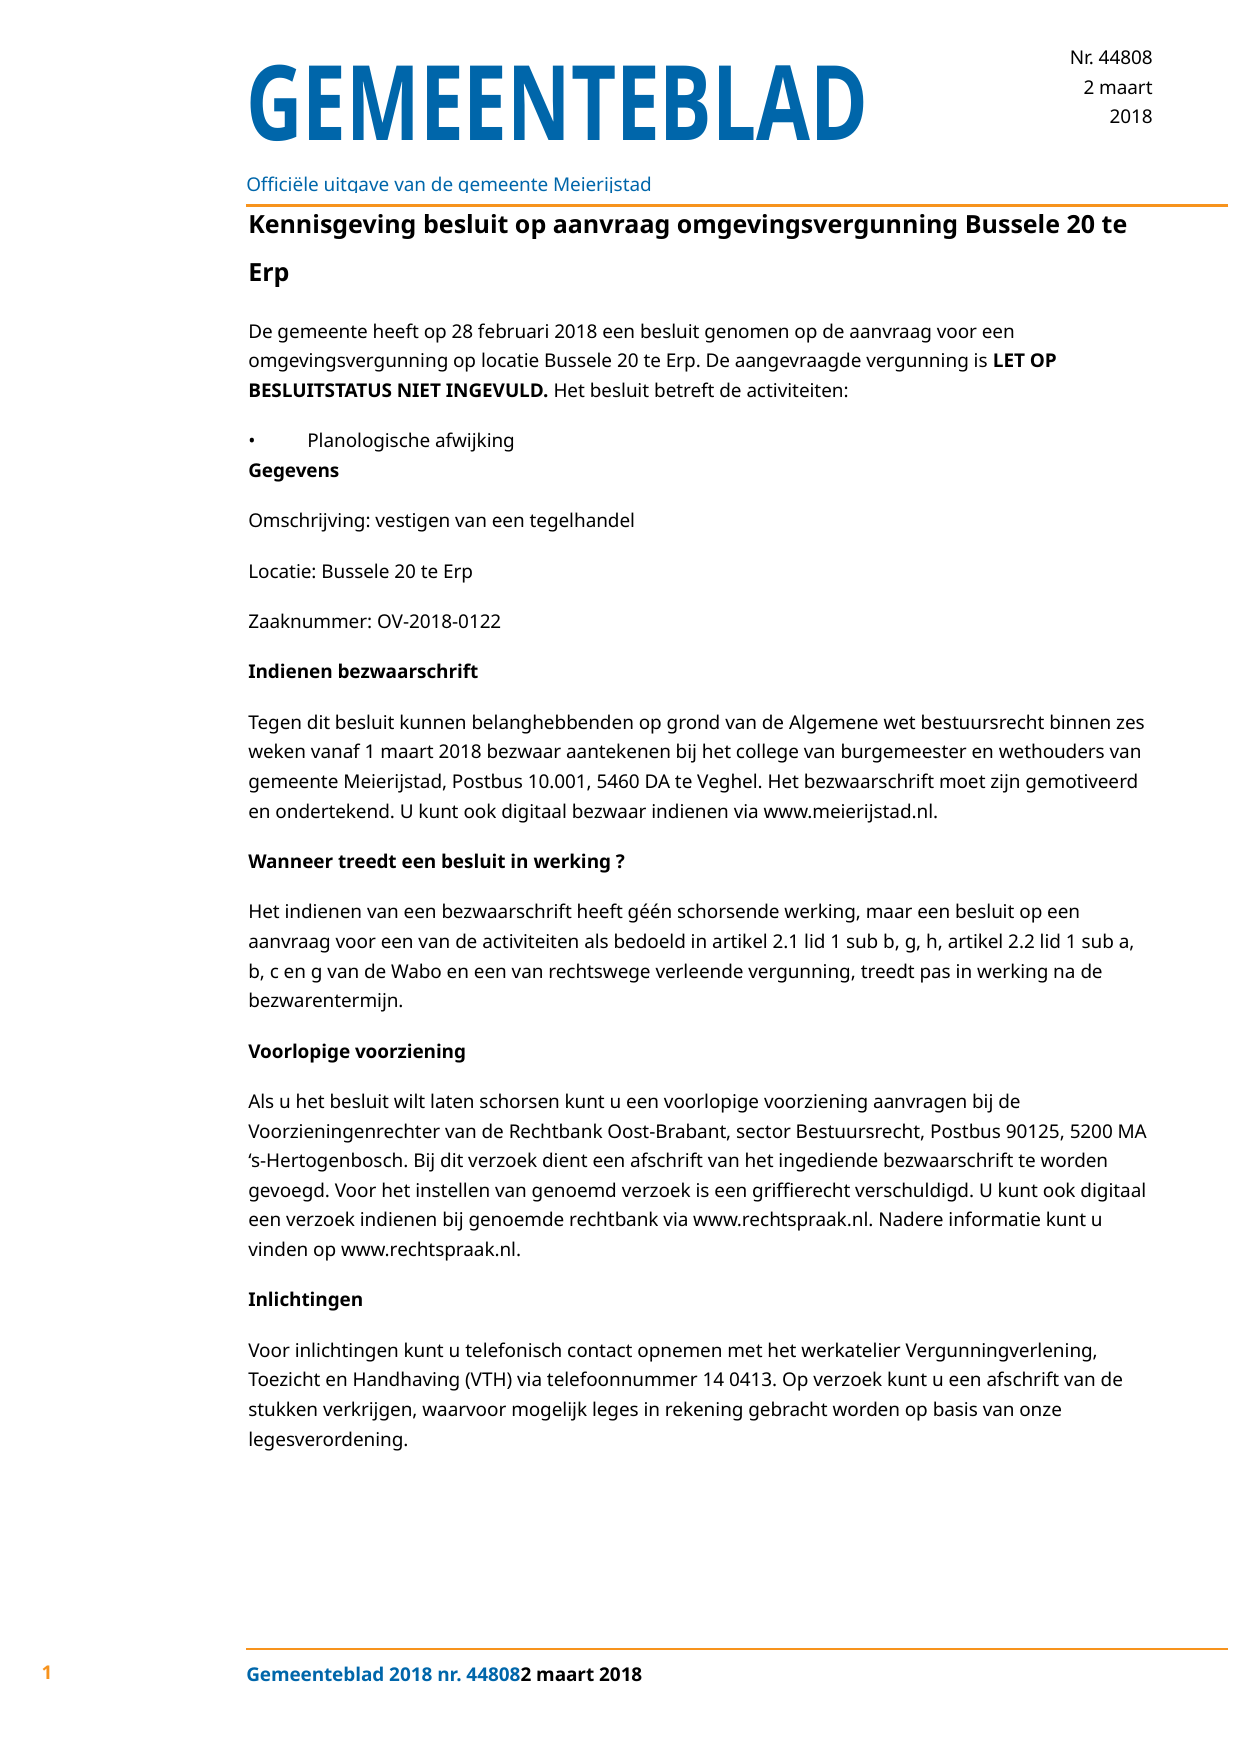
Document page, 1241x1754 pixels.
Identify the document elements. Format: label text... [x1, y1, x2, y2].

text Tegen dit besluit kunnen belanghebbenden op grond van de Algemene wet bestuursrecht binnen zes weken vanaf 1 maart 2018 bezwaar aantekenen bij het college van burgemeester en wethouders van gemeente Meierijstad, Postbus 10.001, 5460 DA te Veghel. Het bezwaarschrift moet zijn gemotiveerd en ondertekend. U kunt ook digitaal bezwaar indienen via www.meierijstad.nl. [248, 709, 1152, 824]
text De gemeente heeft op 28 februari 2018 een besluit genomen op de aanvraag voor een omgevingsvergunning op locatie Bussele 20 te Erp. De aangevraagde vergunning is LET OP BESLUITSTATUS NIET INGEVULD. Het besluit betreft de activiteiten: [248, 318, 1152, 403]
text Indienen bezwaarschrift [248, 659, 1152, 684]
list Planologische afwijking [248, 427, 1152, 453]
text Voor inlichtingen kunt u telefonisch contact opnemen met het werkatelier Vergunningverlening, Toezicht en Handhaving (VTH) via telefoonnummer 14 0413. Op verzoek kunt u een afschrift van de stukken verkrijgen, waarvoor mogelijk leges in rekening gebracht worden op basis van onze legesverordening. [248, 1337, 1152, 1452]
text Voorlopige voorziening [248, 1038, 1152, 1064]
text Kennisgeving besluit op aanvraag omgevingsvergunning Bussele 20 te Erp [248, 207, 1152, 288]
text Het indienen van een bezwaarschrift heeft géén schorsende werking, maar een besluit op een aanvraag voor een van de activiteiten als bedoeld in artikel 2.1 lid 1 sub b, g, h, artikel 2.2 lid 1 sub a, b, c en g van de Wabo en een van rechtswege verleende vergunning, treedt pas in werking na de bezwarentermijn. [248, 899, 1152, 1013]
text Omschrijving: vestigen van een tegelhandel [248, 507, 1152, 533]
text Inlichtingen [248, 1287, 1152, 1312]
picture [41, 47, 231, 172]
text Locatie: Bussele 20 te Erp [248, 558, 1152, 584]
text Gegevens [248, 457, 1152, 483]
text Als u het besluit wilt laten schorsen kunt u een voorlopige voorziening aanvragen bij de Voorzieningenrechter van de Rechtbank Oost-Brabant, sector Bestuursrecht, Postbus 90125, 5200 MA ‘s-Hertogenbosch. Bij dit verzoek dient een afschrift van het ingediende bezwaarschrift te worden gevoegd. Voor het instellen van genoemd verzoek is een griffierecht verschuldigd. U kunt ook digitaal een verzoek indienen bij genoemde rechtbank via www.rechtspraak.nl. Nadere informatie kunt u vinden op www.rechtspraak.nl. [248, 1088, 1152, 1262]
text Wanneer treedt een besluit in werking ? [248, 848, 1152, 874]
text Zaaknummer: OV-2018-0122 [248, 608, 1152, 634]
